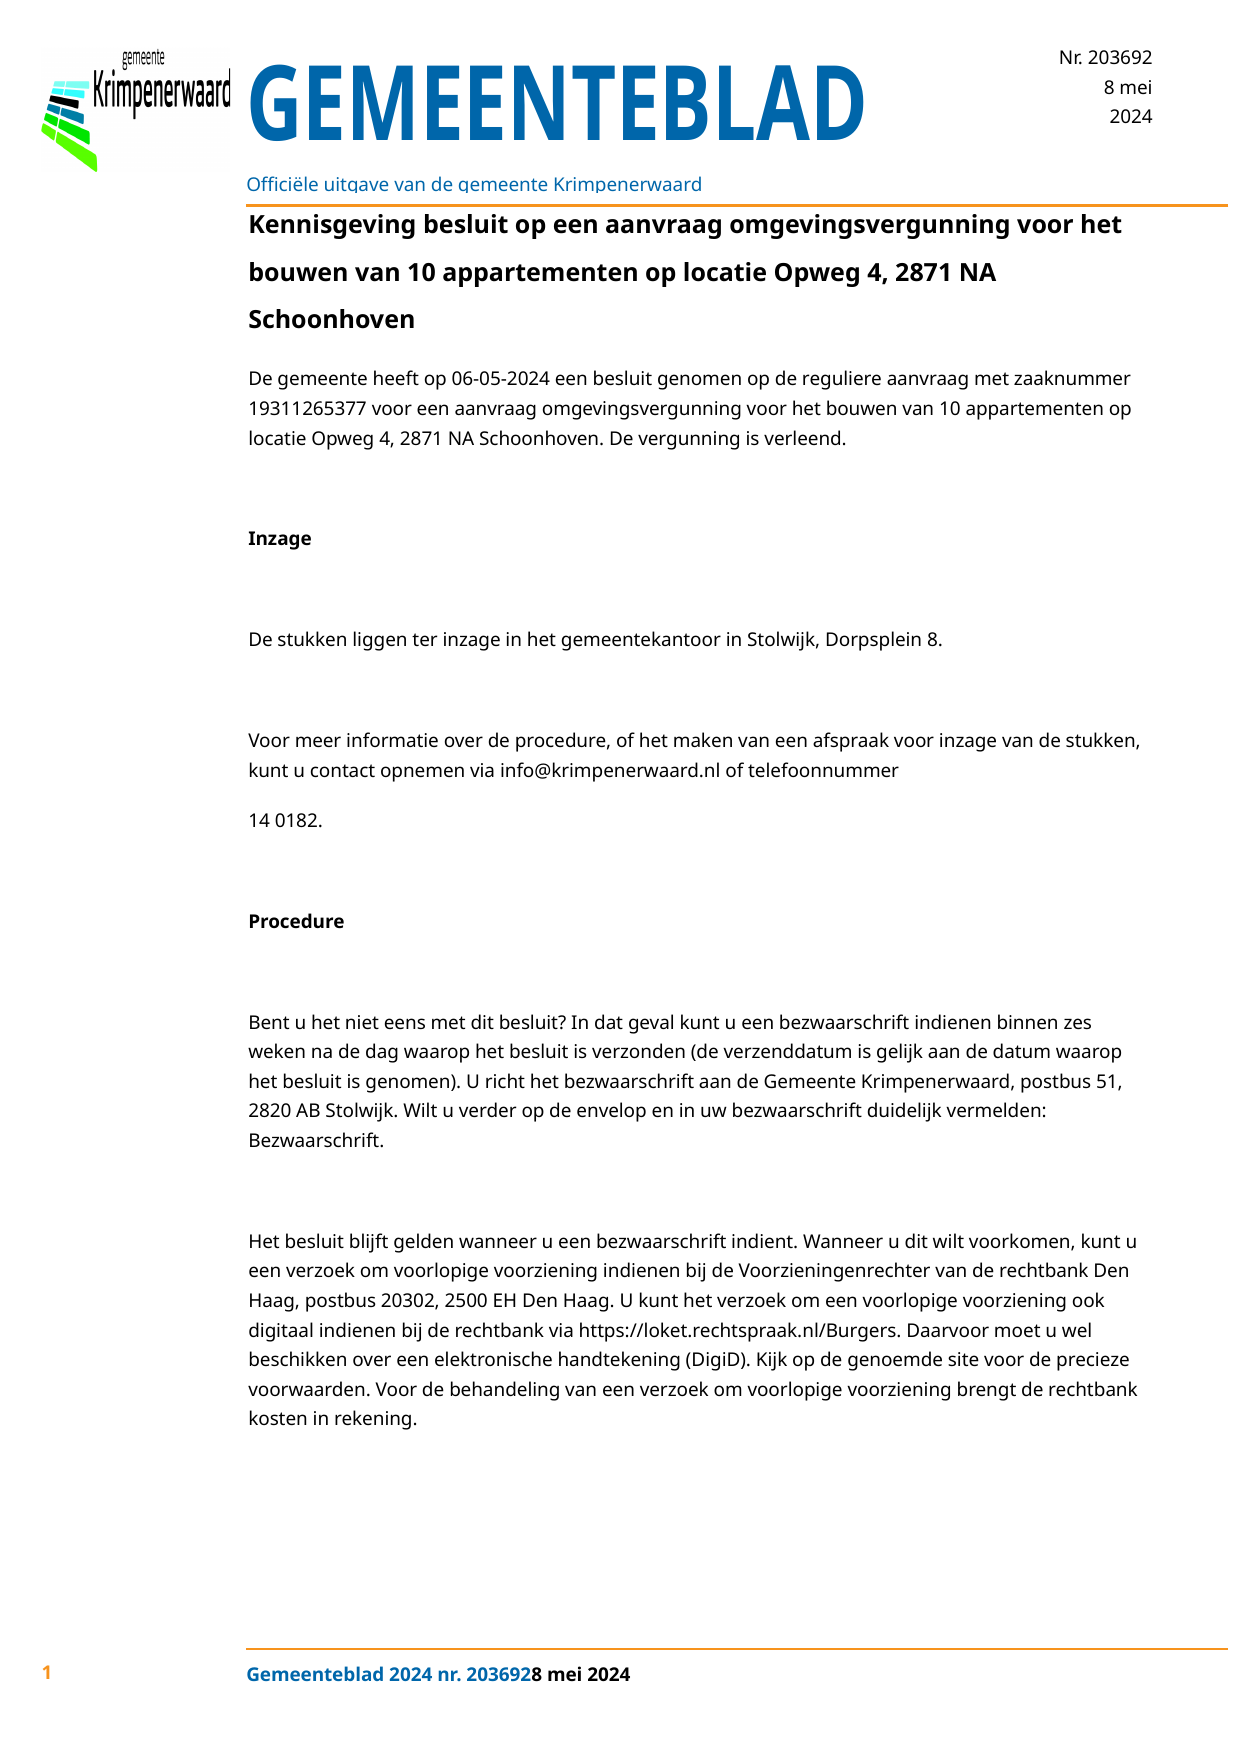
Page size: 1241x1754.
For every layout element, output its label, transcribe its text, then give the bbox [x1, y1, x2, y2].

picture [41, 47, 231, 172]
text 14 0182. [248, 807, 1152, 833]
text Procedure [248, 908, 1152, 934]
text Kennisgeving besluit op een aanvraag omgevingsvergunning voor het bouwen van 10 appartementen op locatie Opweg 4, 2871 NA Schoonhoven [248, 207, 1152, 336]
text Bent u het niet eens met dit besluit? In dat geval kunt u een bezwaarschrift indienen binnen zes weken na de dag waarop het besluit is verzonden (de verzenddatum is gelijk aan de datum waarop het besluit is genomen). U richt het bezwaarschrift aan de Gemeente Krimpenerwaard, postbus 51, 2820 AB Stolwijk. Wilt u verder op de envelop en in uw bezwaarschrift duidelijk vermelden: Bezwaarschrift. [248, 1009, 1152, 1153]
text Inzage [248, 526, 1152, 551]
text Het besluit blijft gelden wanneer u een bezwaarschrift indient. Wanneer u dit wilt voorkomen, kunt u een verzoek om voorlopige voorziening indienen bij de Voorzieningenrechter van de rechtbank Den Haag, postbus 20302, 2500 EH Den Haag. U kunt het verzoek om een voorlopige voorziening ook digitaal indienen bij de rechtbank via https://loket.rechtspraak.nl/Burgers. Daarvoor moet u wel beschikken over een elektronische handtekening (DigiD). Kijk op de genoemde site voor de precieze voorwaarden. Voor de behandeling van een verzoek om voorlopige voorziening brengt de rechtbank kosten in rekening. [248, 1228, 1152, 1431]
text De stukken liggen ter inzage in het gemeentekantoor in Stolwijk, Dorpsplein 8. [248, 626, 1152, 652]
text Voor meer informatie over de procedure, of het maken van een afspraak voor inzage van de stukken, kunt u contact opnemen via info@krimpenerwaard.nl of telefoonnummer [248, 727, 1152, 782]
text De gemeente heeft op 06-05-2024 een besluit genomen op de reguliere aanvraag met zaaknummer 19311265377 voor een aanvraag omgevingsvergunning voor het bouwen van 10 appartementen op locatie Opweg 4, 2871 NA Schoonhoven. De vergunning is verleend. [248, 366, 1152, 450]
